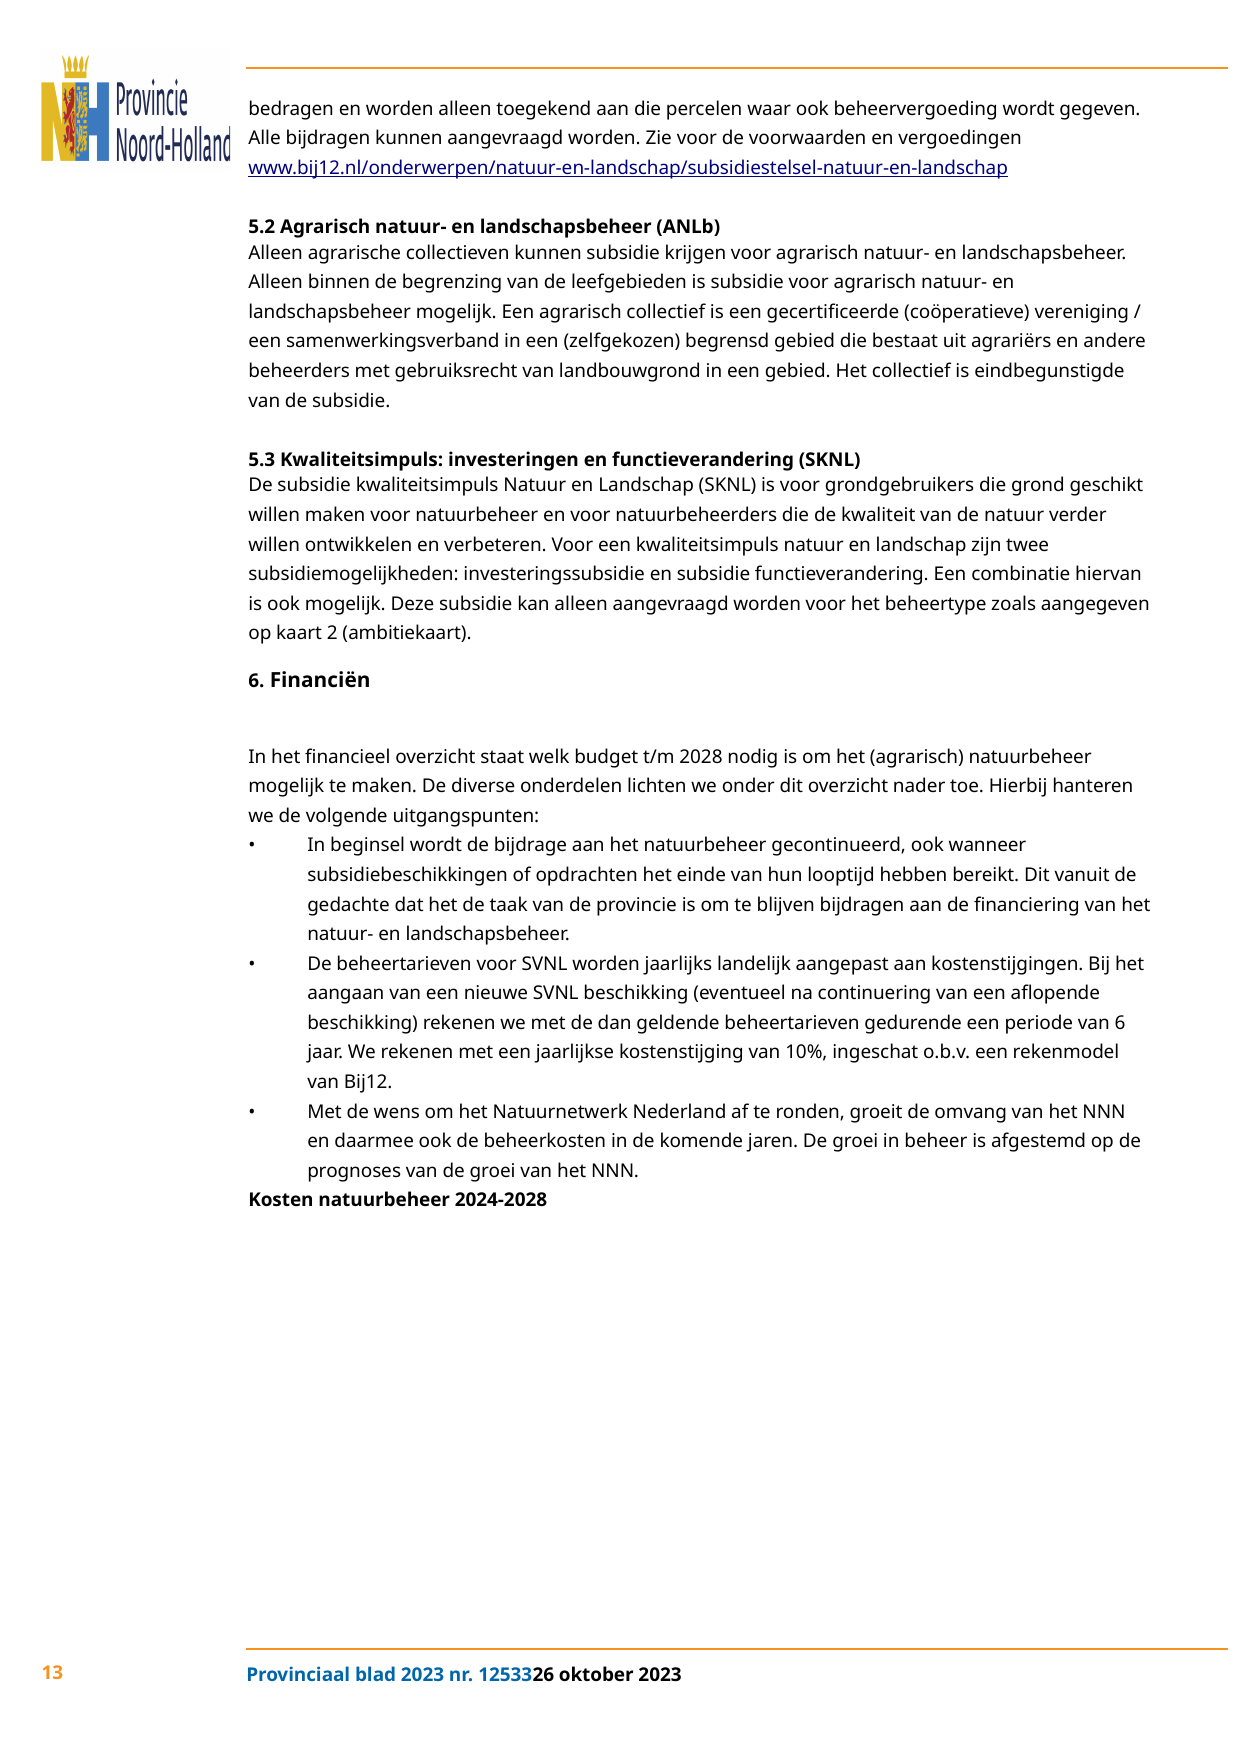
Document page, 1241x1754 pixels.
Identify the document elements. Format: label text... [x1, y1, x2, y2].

text Alleen agrarische collectieven kunnen subsidie krijgen voor agrarisch natuur- en landschapsbeheer. Alleen binnen de begrenzing van de leefgebieden is subsidie voor agrarisch natuur- en landschapsbeheer mogelijk. Een agrarisch collectief is een gecertificeerde (coöperatieve) vereniging / een samenwerkingsverband in een (zelfgekozen) begrensd gebied die bestaat uit agrariërs en andere beheerders met gebruiksrecht van landbouwgrond in een gebied. Het collectief is eindbegunstigde van de subsidie. [248, 239, 1152, 412]
list Met de wens om het Natuurnetwerk Nederland af te ronden, groeit de omvang van het NNN en daarmee ook de beheerkosten in de komende jaren. De groei in beheer is afgestemd op de prognoses van de groei van het NNN. [248, 1098, 1152, 1183]
text 5.3 Kwaliteitsimpuls: investeringen en functieverandering (SKNL) [248, 446, 1152, 472]
text In het financieel overzicht staat welk budget t/m 2028 nodig is om het (agrarisch) natuurbeheer mogelijk te maken. De diverse onderdelen lichten we onder dit overzicht nader toe. Hierbij hanteren we de volgende uitgangspunten: [248, 743, 1152, 828]
text Kosten natuurbeheer 2024-2028 [248, 1187, 1152, 1212]
picture [41, 47, 231, 172]
text De subsidie kwaliteitsimpuls Natuur en Landschap (SKNL) is voor grondgebruikers die grond geschikt willen maken voor natuurbeheer en voor natuurbeheerders die de kwaliteit van de natuur verder willen ontwikkelen en verbeteren. Voor een kwaliteitsimpuls natuur en landschap zijn twee subsidiemogelijkheden: investeringssubsidie en subsidie functieverandering. Een combinatie hiervan is ook mogelijk. Deze subsidie kan alleen aangevraagd worden voor het beheertype zoals aangegeven op kaart 2 (ambitiekaart). [248, 472, 1152, 645]
text 5.2 Agrarisch natuur- en landschapsbeheer (ANLb) [248, 213, 1152, 239]
list In beginsel wordt de bijdrage aan het natuurbeheer gecontinueerd, ook wanneer subsidiebeschikkingen of opdrachten het einde van hun looptijd hebben bereikt. Dit vanuit de gedachte dat het de taak van de provincie is om te blijven bijdragen aan de financiering van het natuur- en landschapsbeheer. [248, 832, 1152, 946]
text bedragen en worden alleen toegekend aan die percelen waar ook beheervergoeding wordt gegeven. Alle bijdragen kunnen aangevraagd worden. Zie voor de voorwaarden en vergoedingen www.bij12.nl/onderwerpen/natuur-en-landschap/subsidiestelsel-natuur-en-landschap [248, 95, 1152, 180]
text 6. Financiën [248, 665, 1152, 694]
list De beheertarieven voor SVNL worden jaarlijks landelijk aangepast aan kostenstijgingen. Bij het aangaan van een nieuwe SVNL beschikking (eventueel na continuering van een aflopende beschikking) rekenen we met de dan geldende beheertarieven gedurende een periode van 6 jaar. We rekenen met een jaarlijkse kostenstijging van 10%, ingeschat o.b.v. een rekenmodel van Bij12. [248, 950, 1152, 1094]
